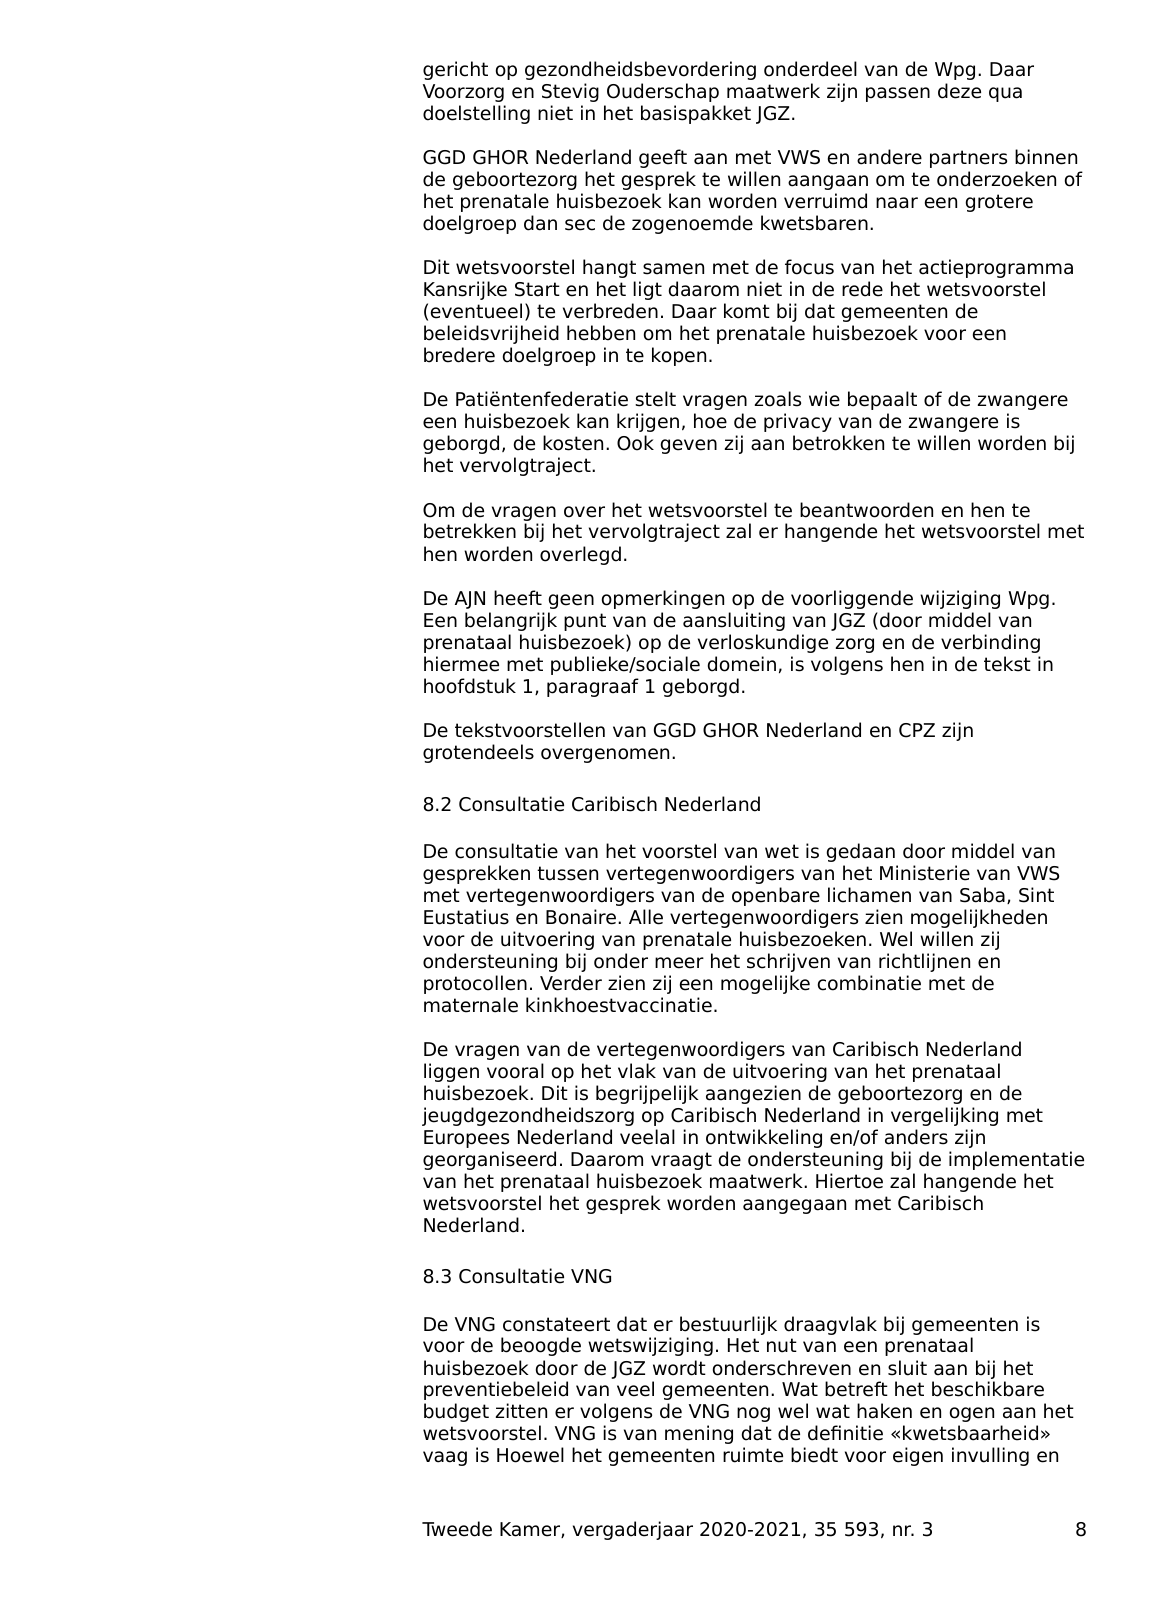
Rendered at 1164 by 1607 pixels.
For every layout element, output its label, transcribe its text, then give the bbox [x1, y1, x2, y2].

text GGD GHOR Nederland geeft aan met VWS en andere partners binnen de geboortezorg het gesprek te willen aangaan om te onderzoeken of het prenatale huisbezoek kan worden verruimd naar een grotere doelgroep dan sec de zogenoemde kwetsbaren. [422, 147, 1087, 235]
text De vragen van de vertegenwoordigers van Caribisch Nederland liggen vooral op het vlak van de uitvoering van het prenataal huisbezoek. Dit is begrijpelijk aangezien de geboortezorg en de jeugdgezondheidszorg op Caribisch Nederland in vergelijking met Europees Nederland veelal in ontwikkeling en/of anders zijn georganiseerd. Daarom vraagt de ondersteuning bij de implementatie van het prenataal huisbezoek maatwerk. Hiertoe zal hangende het wetsvoorstel het gesprek worden aangegaan met Caribisch Nederland. [422, 1039, 1087, 1236]
text De AJN heeft geen opmerkingen op de voorliggende wijziging Wpg. Een belangrijk punt van de aansluiting van JGZ (door middel van prenataal huisbezoek) op de verloskundige zorg en de verbinding hiermee met publieke/sociale domein, is volgens hen in de tekst in hoofdstuk 1, paragraaf 1 geborgd. [422, 588, 1087, 697]
subtitle 8.2 Consultatie Caribisch Nederland [422, 794, 1087, 816]
text gericht op gezondheidsbevordering onderdeel van de Wpg. Daar Voorzorg en Stevig Ouderschap maatwerk zijn passen deze qua doelstelling niet in het basispakket JGZ. [422, 59, 1087, 125]
text De VNG constateert dat er bestuurlijk draagvlak bij gemeenten is voor de beoogde wetswijziging. Het nut van een prenataal huisbezoek door de JGZ wordt onderschreven en sluit aan bij het preventiebeleid van veel gemeenten. Wat betreft het beschikbare budget zitten er volgens de VNG nog wel wat haken en ogen aan het wetsvoorstel. VNG is van mening dat de definitie «kwetsbaarheid» vaag is Hoewel het gemeenten ruimte biedt voor eigen invulling en [422, 1313, 1087, 1467]
text De consultatie van het voorstel van wet is gedaan door middel van gesprekken tussen vertegenwoordigers van het Ministerie van VWS met vertegenwoordigers van de openbare lichamen van Saba, Sint Eustatius en Bonaire. Alle vertegenwoordigers zien mogelijkheden voor de uitvoering van prenatale huisbezoeken. Wel willen zij ondersteuning bij onder meer het schrijven van richtlijnen en protocollen. Verder zien zij een mogelijke combinatie met de maternale kinkhoestvaccinatie. [422, 841, 1087, 1016]
text Dit wetsvoorstel hangt samen met de focus van het actieprogramma Kansrijke Start en het ligt daarom niet in de rede het wetsvoorstel (eventueel) te verbreden. Daar komt bij dat gemeenten de beleidsvrijheid hebben om het prenatale huisbezoek voor een bredere doelgroep in te kopen. [422, 257, 1087, 367]
text De tekstvoorstellen van GGD GHOR Nederland en CPZ zijn grotendeels overgenomen. [422, 720, 1087, 764]
subtitle 8.3 Consultatie VNG [422, 1266, 1087, 1288]
text Om de vragen over het wetsvoorstel te beantwoorden en hen te betrekken bij het vervolgtraject zal er hangende het wetsvoorstel met hen worden overlegd. [422, 499, 1087, 565]
text De Patiëntenfederatie stelt vragen zoals wie bepaalt of de zwangere een huisbezoek kan krijgen, hoe de privacy van de zwangere is geborgd, de kosten. Ook geven zij aan betrokken te willen worden bij het vervolgtraject. [422, 389, 1087, 477]
